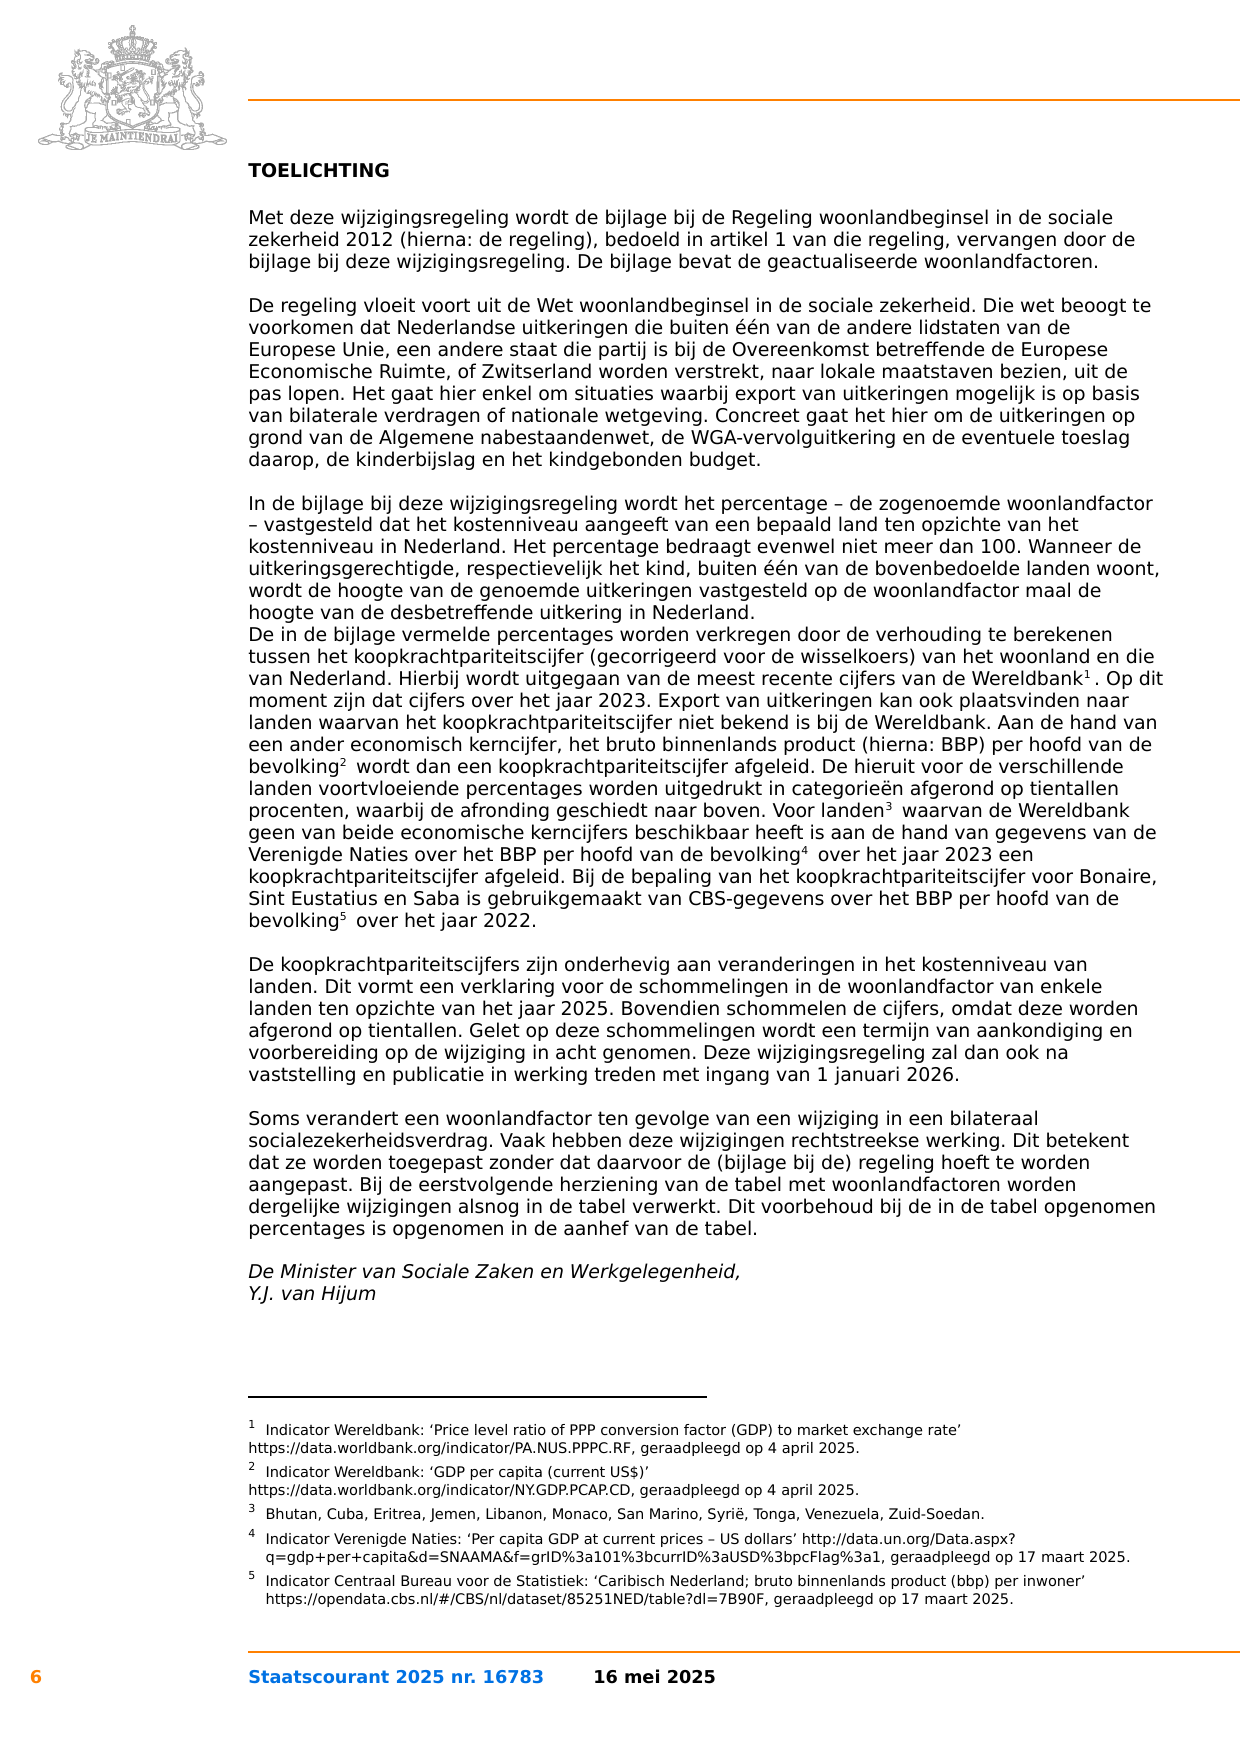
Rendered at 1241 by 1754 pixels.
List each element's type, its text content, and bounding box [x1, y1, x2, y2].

text Indicator Centraal Bureau voor de Statistiek: ‘Caribisch Nederland; bruto binnenlands product (bbp) per inwoner’ https://opendata.cbs.nl/#/CBS/nl/dataset/85251NED/table?dl=7B90F, geraadpleegd op 17 maart 2025. [248, 1569, 1163, 1608]
text De in de bijlage vermelde percentages worden verkregen door de verhouding te berekenen tussen het koopkrachtpariteitscijfer (gecorrigeerd voor de wisselkoers) van het woonland en die van Nederland. Hierbij wordt uitgegaan van de meest recente cijfers van de Wereldbank. Op dit moment zijn dat cijfers over het jaar 2023. Export van uitkeringen kan ook plaatsvinden naar landen waarvan het koopkrachtpariteitscijfer niet bekend is bij de Wereldbank. Aan de hand van een ander economisch kerncijfer, het bruto binnenlands product (hierna: BBP) per hoofd van de bevolking wordt dan een koopkrachtpariteitscijfer afgeleid. De hieruit voor de verschillende landen voortvloeiende percentages worden uitgedrukt in categorieën afgerond op tientallen procenten, waarbij de afronding geschiedt naar boven. Voor landen waarvan de Wereldbank geen van beide economische kerncijfers beschikbaar heeft is aan de hand van gegevens van de Verenigde Naties over het BBP per hoofd van de bevolking over het jaar 2023 een koopkrachtpariteitscijfer afgeleid. Bij de bepaling van het koopkrachtpariteitscijfer voor Bonaire, Sint Eustatius en Saba is gebruikgemaakt van CBS-gegevens over het BBP per hoofd van de bevolking over het jaar 2022. [248, 624, 1163, 932]
text Bhutan, Cuba, Eritrea, Jemen, Libanon, Monaco, San Marino, Syrië, Tonga, Venezuela, Zuid-Soedan. [248, 1502, 1163, 1524]
text https://data.worldbank.org/indicator/NY.GDP.PCAP.CD, geraadpleegd op 4 april 2025. [248, 1482, 1163, 1499]
text Met deze wijzigingsregeling wordt de bijlage bij de Regeling woonlandbeginsel in de sociale zekerheid 2012 (hierna: de regeling), bedoeld in artikel 1 van die regeling, vervangen door de bijlage bij deze wijzigingsregeling. De bijlage bevat de geactualiseerde woonlandfactoren. [248, 207, 1163, 273]
text Indicator Wereldbank: ‘Price level ratio of PPP conversion factor (GDP) to market exchange rate’ [248, 1418, 1163, 1440]
picture [38, 25, 227, 150]
subtitle TOELICHTING [248, 160, 1163, 182]
text De regeling vloeit voort uit de Wet woonlandbeginsel in de sociale zekerheid. Die wet beoogt te voorkomen dat Nederlandse uitkeringen die buiten één van de andere lidstaten van de Europese Unie, een andere staat die partij is bij de Overeenkomst betreffende de Europese Economische Ruimte, of Zwitserland worden verstrekt, naar lokale maatstaven bezien, uit de pas lopen. Het gaat hier enkel om situaties waarbij export van uitkeringen mogelijk is op basis van bilaterale verdragen of nationale wetgeving. Concreet gaat het hier om de uitkeringen op grond van de Algemene nabestaandenwet, de WGA-vervolguitkering en de eventuele toeslag daarop, de kinderbijslag en het kindgebonden budget. [248, 295, 1163, 471]
text Indicator Wereldbank: ‘GDP per capita (current US$)’ [248, 1460, 1163, 1482]
text https://data.worldbank.org/indicator/PA.NUS.PPPC.RF, geraadpleegd op 4 april 2025. [248, 1440, 1163, 1457]
text De koopkrachtpariteitscijfers zijn onderhevig aan veranderingen in het kostenniveau van landen. Dit vormt een verklaring voor de schommelingen in de woonlandfactor van enkele landen ten opzichte van het jaar 2025. Bovendien schommelen de cijfers, omdat deze worden afgerond op tientallen. Gelet op deze schommelingen wordt een termijn van aankondiging en voorbereiding op de wijziging in acht genomen. Deze wijzigingsregeling zal dan ook na vaststelling en publicatie in werking treden met ingang van 1 januari 2026. [248, 954, 1163, 1086]
text In de bijlage bij deze wijzigingsregeling wordt het percentage – de zogenoemde woonlandfactor – vastgesteld dat het kostenniveau aangeeft van een bepaald land ten opzichte van het kostenniveau in Nederland. Het percentage bedraagt evenwel niet meer dan 100. Wanneer de uitkeringsgerechtigde, respectievelijk het kind, buiten één van de bovenbedoelde landen woont, wordt de hoogte van de genoemde uitkeringen vastgesteld op de woonlandfactor maal de hoogte van de desbetreffende uitkering in Nederland. [248, 492, 1163, 624]
text Indicator Verenigde Naties: ‘Per capita GDP at current prices – US dollars’ http://data.un.org/Data.aspx?q=gdp+per+capita&d=SNAAMA&f=grID%3a101%3bcurrID%3aUSD%3bpcFlag%3a1, geraadpleegd op 17 maart 2025. [248, 1527, 1163, 1566]
text De Minister van Sociale Zaken en Werkgelegenheid, Y.J. van Hijum [248, 1261, 1163, 1305]
text Soms verandert een woonlandfactor ten gevolge van een wijziging in een bilateraal socialezekerheidsverdrag. Vaak hebben deze wijzigingen rechtstreekse werking. Dit betekent dat ze worden toegepast zonder dat daarvoor de (bijlage bij de) regeling hoeft te worden aangepast. Bij de eerstvolgende herziening van de tabel met woonlandfactoren worden dergelijke wijzigingen alsnog in de tabel verwerkt. Dit voorbehoud bij de in de tabel opgenomen percentages is opgenomen in de aanhef van de tabel. [248, 1108, 1163, 1239]
